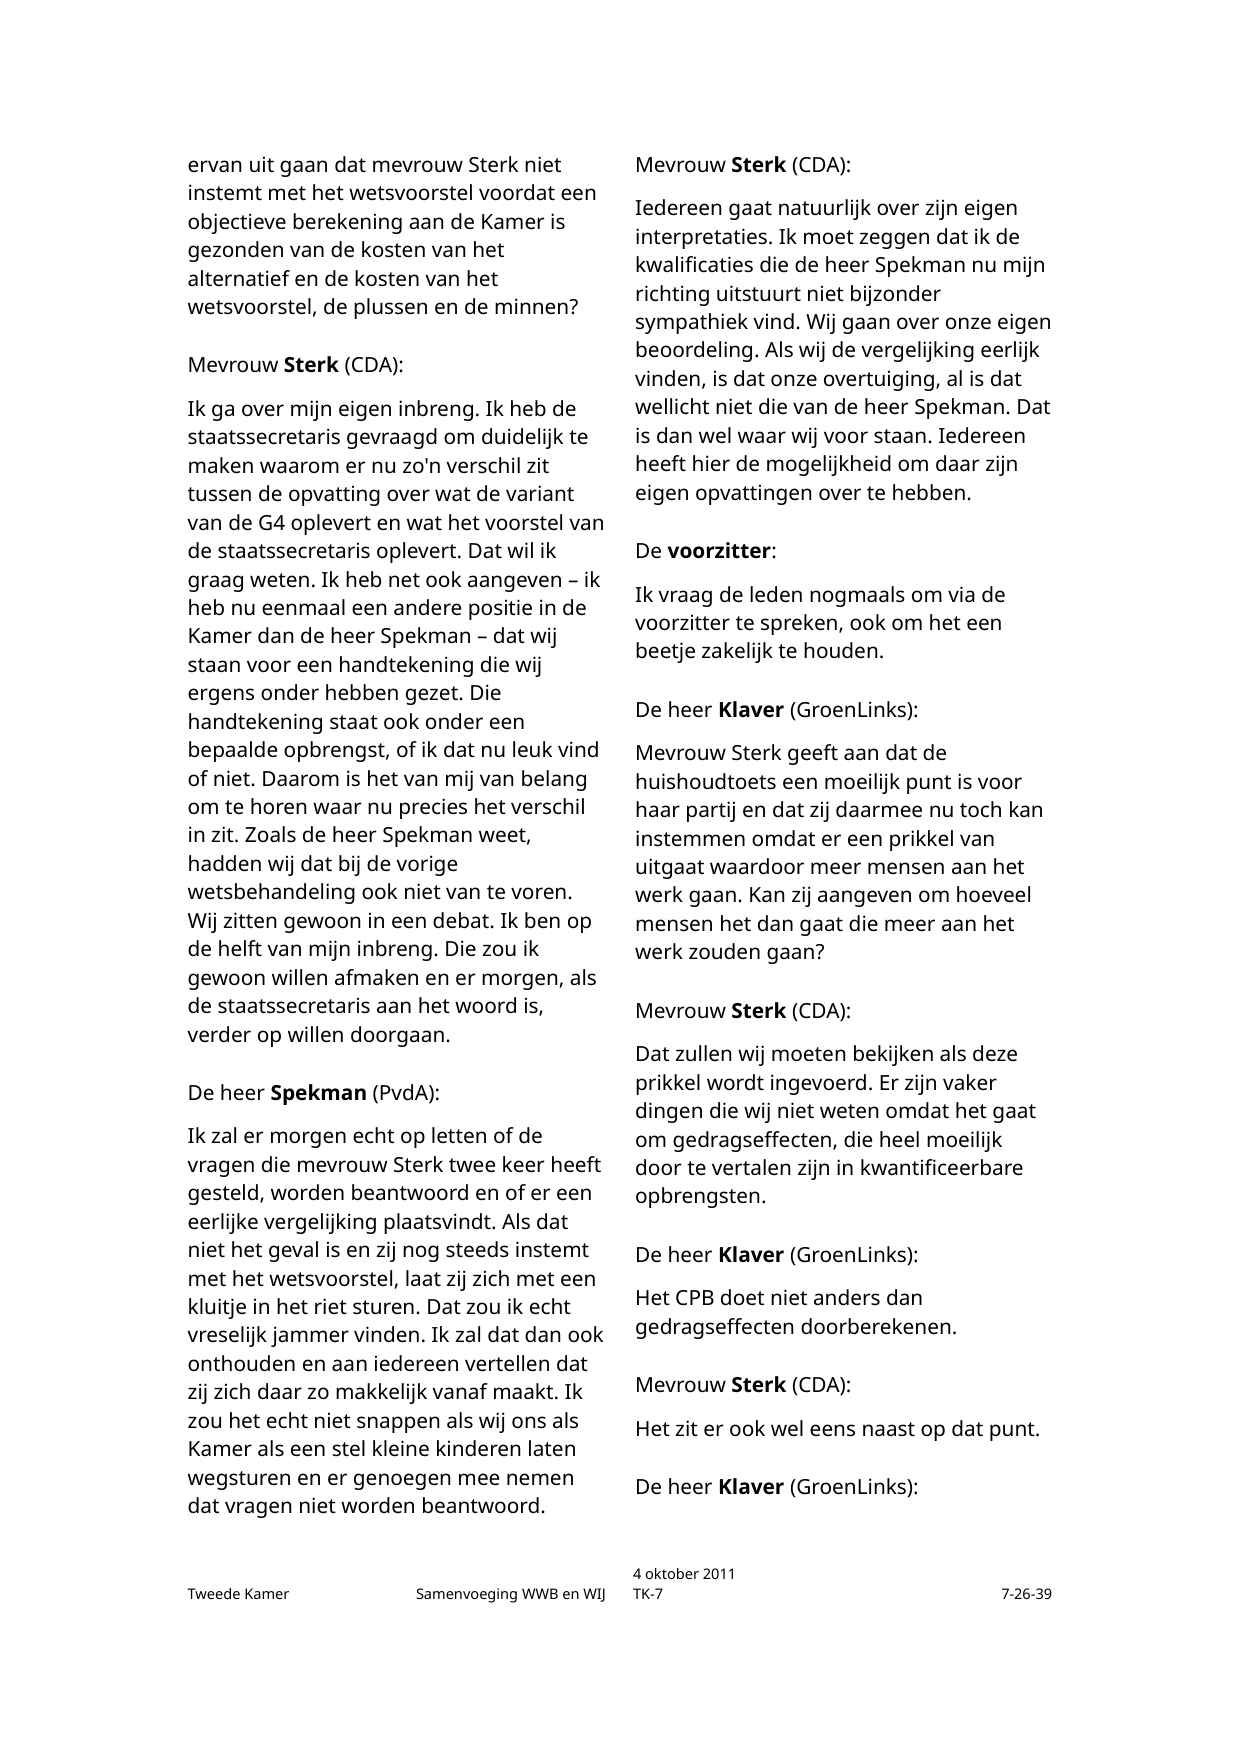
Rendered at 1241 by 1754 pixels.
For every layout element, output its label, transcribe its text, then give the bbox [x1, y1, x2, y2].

text De heer Spekman (PvdA): [187, 1078, 605, 1107]
text Dat zullen wij moeten bekijken als deze prikkel wordt ingevoerd. Er zijn vaker dingen die wij niet weten omdat het gaat om gedragseffecten, die heel moeilijk door te vertalen zijn in kwantificeerbare opbrengsten. [635, 1039, 1053, 1210]
text ervan uit gaan dat mevrouw Sterk niet instemt met het wetsvoorstel voordat een objectieve berekening aan de Kamer is gezonden van de kosten van het alternatief en de kosten van het wetsvoorstel, de plussen en de minnen? [187, 150, 605, 321]
text De voorzitter: [635, 536, 1053, 565]
text Het CPB doet niet anders dan gedragseffecten doorberekenen. [635, 1283, 1053, 1340]
text De heer Klaver (GroenLinks): [635, 1472, 1053, 1501]
text Iedereen gaat natuurlijk over zijn eigen interpretaties. Ik moet zeggen dat ik de kwalificaties die de heer Spekman nu mijn richting uitstuurt niet bijzonder sympathiek vind. Wij gaan over onze eigen beoordeling. Als wij de vergelijking eerlijk vinden, is dat onze overtuiging, al is dat wellicht niet die van de heer Spekman. Dat is dan wel waar wij voor staan. Iedereen heeft hier de mogelijkheid om daar zijn eigen opvattingen over te hebben. [635, 193, 1053, 506]
text Mevrouw Sterk (CDA): [187, 351, 605, 379]
text Mevrouw Sterk (CDA): [635, 1370, 1053, 1399]
text Mevrouw Sterk geeft aan dat de huishoudtoets een moeilijk punt is voor haar partij en dat zij daarmee nu toch kan instemmen omdat er een prikkel van uitgaat waardoor meer mensen aan het werk gaan. Kan zij aangeven om hoeveel mensen het dan gaat die meer aan het werk zouden gaan? [635, 738, 1053, 966]
text De heer Klaver (GroenLinks): [635, 1240, 1053, 1268]
text Ik vraag de leden nogmaals om via de voorzitter te spreken, ook om het een beetje zakelijk te houden. [635, 580, 1053, 665]
text Mevrouw Sterk (CDA): [635, 150, 1053, 178]
text Het zit er ook wel eens naast op dat punt. [635, 1414, 1053, 1442]
text Ik zal er morgen echt op letten of de vragen die mevrouw Sterk twee keer heeft gesteld, worden beantwoord en of er een eerlijke vergelijking plaatsvindt. Als dat niet het geval is en zij nog steeds instemt met het wetsvoorstel, laat zij zich met een kluitje in het riet sturen. Dat zou ik echt vreselijk jammer vinden. Ik zal dat dan ook onthouden en aan iedereen vertellen dat zij zich daar zo makkelijk vanaf maakt. Ik zou het echt niet snappen als wij ons als Kamer als een stel kleine kinderen laten wegsturen en er genoegen mee nemen dat vragen niet worden beantwoord. [187, 1122, 605, 1520]
text Mevrouw Sterk (CDA): [635, 996, 1053, 1024]
text Ik ga over mijn eigen inbreng. Ik heb de staatssecretaris gevraagd om duidelijk te maken waarom er nu zo'n verschil zit tussen de opvatting over wat de variant van de G4 oplevert en wat het voorstel van de staatssecretaris oplevert. Dat wil ik graag weten. Ik heb net ook aangeven – ik heb nu eenmaal een andere positie in de Kamer dan de heer Spekman – dat wij staan voor een handtekening die wij ergens onder hebben gezet. Die handtekening staat ook onder een bepaalde opbrengst, of ik dat nu leuk vind of niet. Daarom is het van mij van belang om te horen waar nu precies het verschil in zit. Zoals de heer Spekman weet, hadden wij dat bij de vorige wetsbehandeling ook niet van te voren. Wij zitten gewoon in een debat. Ik ben op de helft van mijn inbreng. Die zou ik gewoon willen afmaken en er morgen, als de staatssecretaris aan het woord is, verder op willen doorgaan. [187, 394, 605, 1048]
text De heer Klaver (GroenLinks): [635, 695, 1053, 723]
